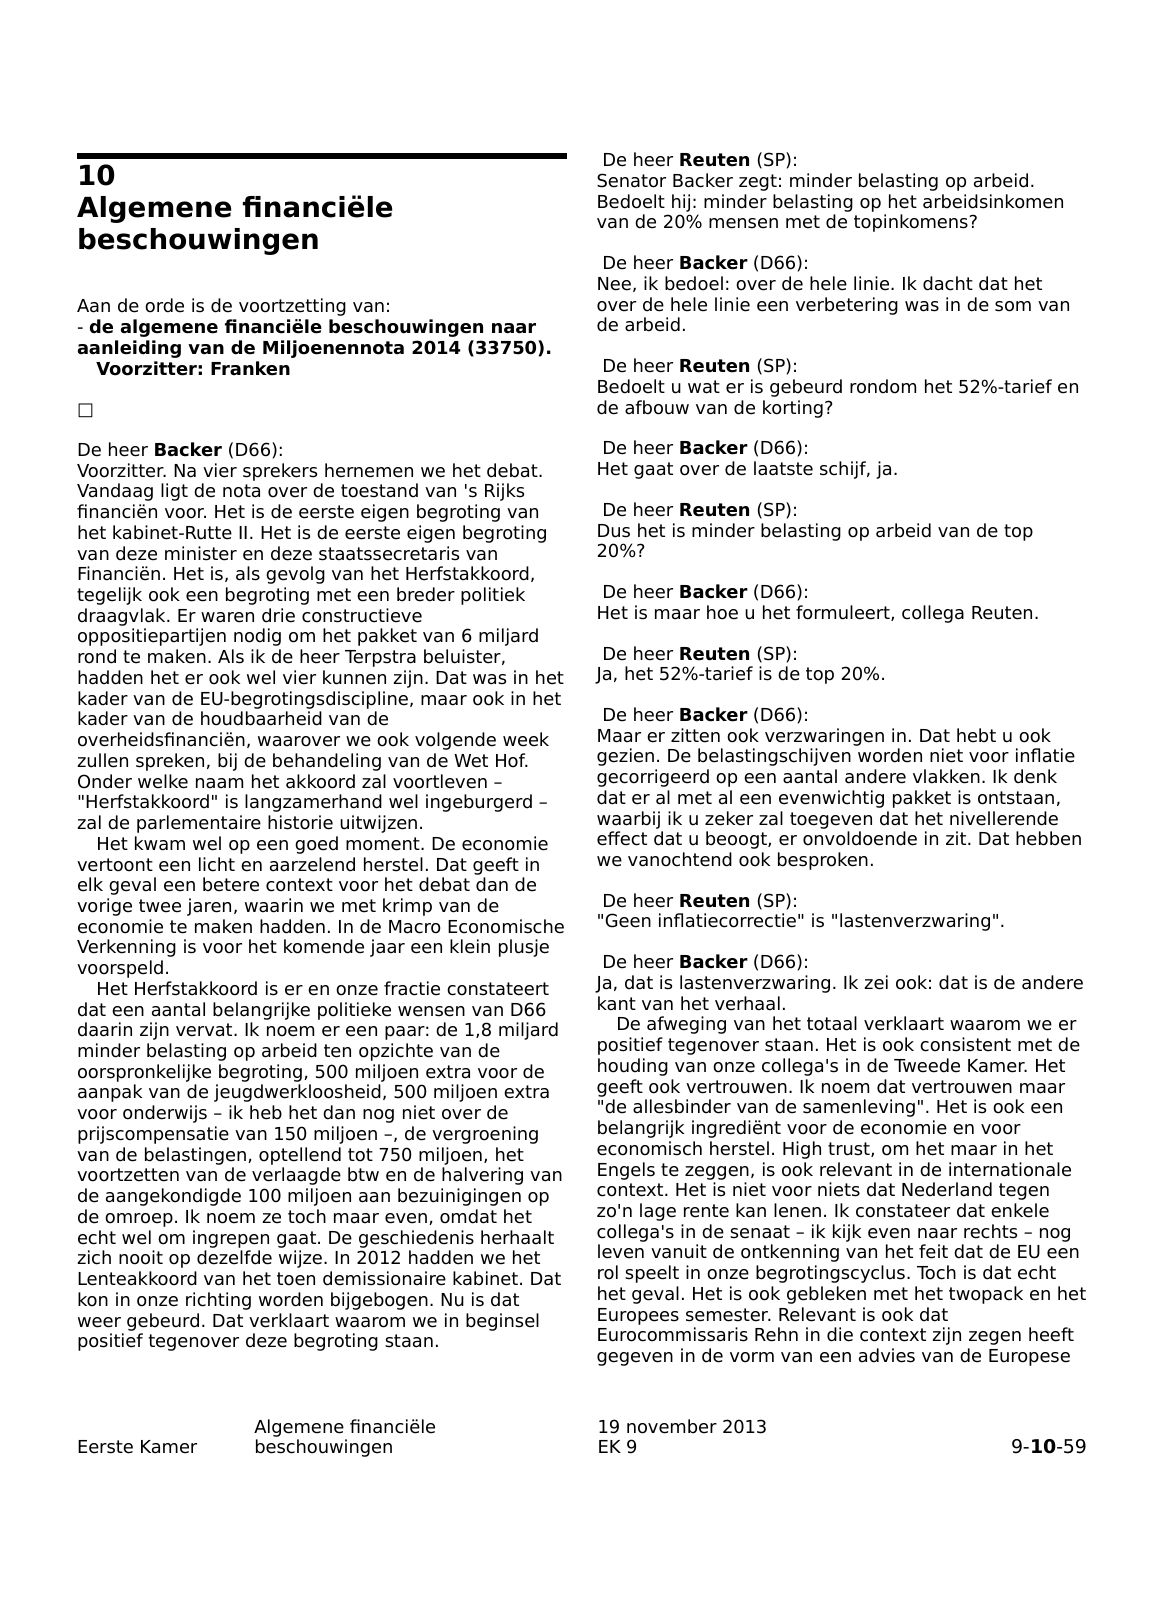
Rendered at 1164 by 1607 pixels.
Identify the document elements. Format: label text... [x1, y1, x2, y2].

text □ [77, 399, 567, 420]
text Het Herfstakkoord is er en onze fractie constateert dat een aantal belangrijke politieke wensen van D66 daarin zijn vervat. Ik noem er een paar: de 1,8 miljard minder belasting op arbeid ten opzichte van de oorspronkelijke begroting, 500 miljoen extra voor de aanpak van de jeugdwerkloosheid, 500 miljoen extra voor onderwijs – ik heb het dan nog niet over de prijscompensatie van 150 miljoen –, de vergroening van de belastingen, optellend tot 750 miljoen, het voortzetten van de verlaagde btw en de halvering van de aangekondigde 100 miljoen aan bezuinigingen op de omroep. Ik noem ze toch maar even, omdat het echt wel om ingrepen gaat. De geschiedenis herhaalt zich nooit op dezelfde wijze. In 2012 hadden we het Lenteakkoord van het toen demissionaire kabinet. Dat kon in onze richting worden bijgebogen. Nu is dat weer gebeurd. Dat verklaart waarom we in beginsel positief tegenover deze begroting staan. [77, 979, 567, 1352]
text "Geen inflatiecorrectie" is "lastenverzwaring". [596, 911, 1087, 932]
text De heer Reuten (SP): [596, 643, 1087, 664]
text Het gaat over de laatste schijf, ja. [596, 459, 1087, 480]
text Voorzitter: Franken [77, 358, 567, 379]
text De heer Backer (D66): [596, 705, 1087, 726]
text De afweging van het totaal verklaart waarom we er positief tegenover staan. Het is ook consistent met de houding van onze collega's in de Tweede Kamer. Het geeft ook vertrouwen. Ik noem dat vertrouwen maar "de allesbinder van de samenleving". Het is ook een belangrijk ingrediënt voor de economie en voor economisch herstel. High trust, om het maar in het Engels te zeggen, is ook relevant in de internationale context. Het is niet voor niets dat Nederland tegen zo'n lage rente kan lenen. Ik constateer dat enkele collega's in de senaat – ik kijk even naar rechts – nog leven vanuit de ontkenning van het feit dat de EU een rol speelt in onze begrotingscyclus. Toch is dat echt het geval. Het is ook gebleken met het twopack en het Europees semester. Relevant is ook dat Eurocommissaris Rehn in die context zijn zegen heeft gegeven in de vorm van een advies van de Europese [596, 1014, 1087, 1367]
text De heer Reuten (SP): [596, 150, 1087, 171]
text De heer Reuten (SP): [596, 356, 1087, 377]
text Aan de orde is de voortzetting van: [77, 296, 567, 317]
text Bedoelt u wat er is gebeurd rondom het 52%-tarief en de afbouw van de korting? [596, 377, 1087, 418]
text De heer Backer (D66): [596, 952, 1087, 973]
text - de algemene financiële beschouwingen naar aanleiding van de Miljoenennota 2014 (33750). [77, 317, 567, 358]
text Dus het is minder belasting op arbeid van de top 20%? [596, 520, 1087, 562]
text Het kwam wel op een goed moment. De economie vertoont een licht en aarzelend herstel. Dat geeft in elk geval een betere context voor het debat dan de vorige twee jaren, waarin we met krimp van de economie te maken hadden. In de Macro Economische Verkenning is voor het komende jaar een klein plusje voorspeld. [77, 834, 567, 979]
text Voorzitter. Na vier sprekers hernemen we het debat. Vandaag ligt de nota over de toestand van 's Rijks financiën voor. Het is de eerste eigen begroting van het kabinet-Rutte II. Het is de eerste eigen begroting van deze minister en deze staatssecretaris van Financiën. Het is, als gevolg van het Herfstakkoord, tegelijk ook een begroting met een breder politiek draagvlak. Er waren drie constructieve oppositiepartijen nodig om het pakket van 6 miljard rond te maken. Als ik de heer Terpstra beluister, hadden het er ook wel vier kunnen zijn. Dat was in het kader van de EU-begrotingsdiscipline, maar ook in het kader van de houdbaarheid van de overheidsfinanciën, waarover we ook volgende week zullen spreken, bij de behandeling van de Wet Hof. Onder welke naam het akkoord zal voortleven – "Herfstakkoord" is langzamerhand wel ingeburgerd – zal de parlementaire historie uitwijzen. [77, 461, 567, 834]
text Ja, het 52%-tarief is de top 20%. [596, 664, 1087, 685]
text Maar er zitten ook verzwaringen in. Dat hebt u ook gezien. De belastingschijven worden niet voor inflatie gecorrigeerd op een aantal andere vlakken. Ik denk dat er al met al een evenwichtig pakket is ontstaan, waarbij ik u zeker zal toegeven dat het nivellerende effect dat u beoogt, er onvoldoende in zit. Dat hebben we vanochtend ook besproken. [596, 726, 1087, 871]
text De heer Backer (D66): [77, 440, 567, 461]
text De heer Reuten (SP): [596, 891, 1087, 911]
title 10 Algemene financiële beschouwingen [77, 159, 567, 256]
text Ja, dat is lastenverzwaring. Ik zei ook: dat is de andere kant van het verhaal. [596, 973, 1087, 1014]
text Het is maar hoe u het formuleert, collega Reuten. [596, 603, 1087, 623]
text Nee, ik bedoel: over de hele linie. Ik dacht dat het over de hele linie een verbetering was in de som van de arbeid. [596, 274, 1087, 336]
text Senator Backer zegt: minder belasting op arbeid. Bedoelt hij: minder belasting op het arbeidsinkomen van de 20% mensen met de topinkomens? [596, 171, 1087, 233]
text De heer Backer (D66): [596, 438, 1087, 459]
text De heer Backer (D66): [596, 253, 1087, 274]
text De heer Backer (D66): [596, 582, 1087, 603]
text De heer Reuten (SP): [596, 500, 1087, 520]
